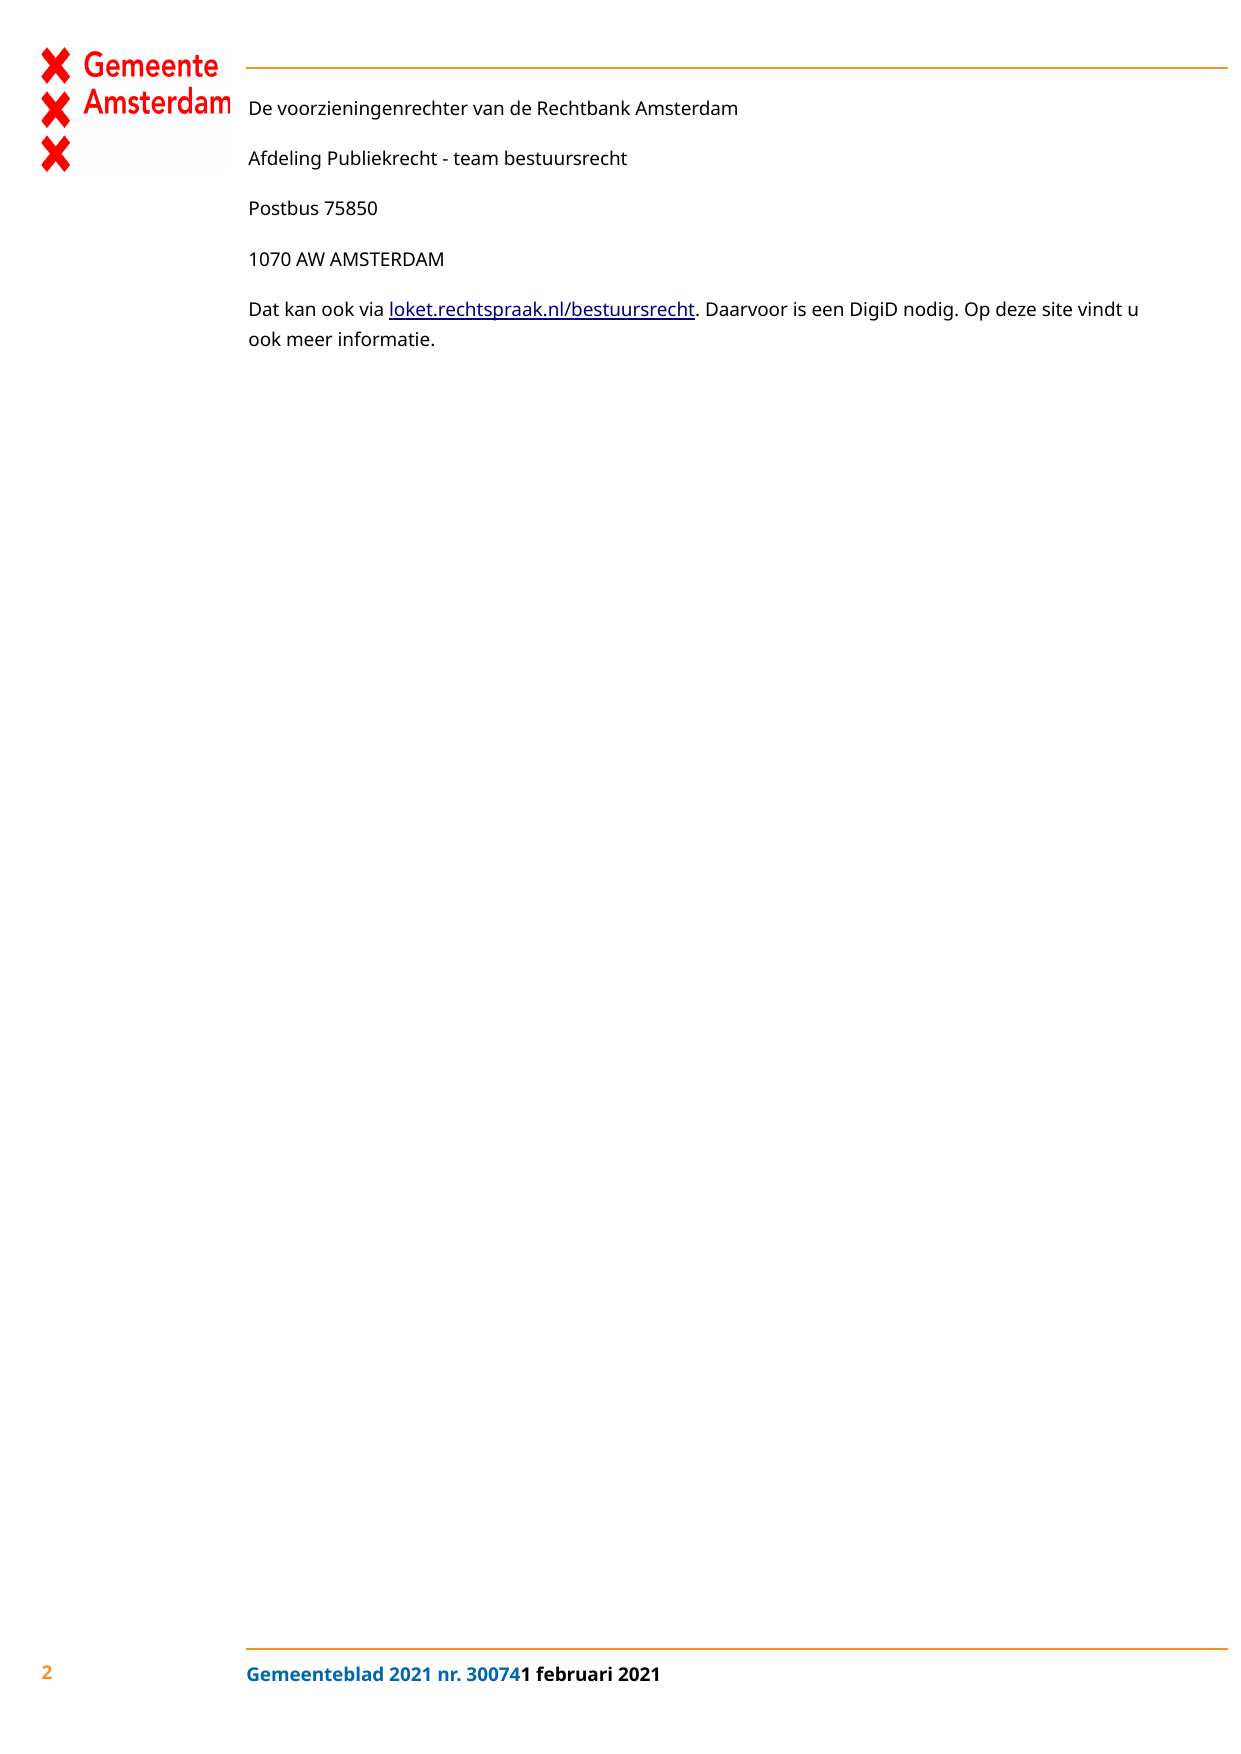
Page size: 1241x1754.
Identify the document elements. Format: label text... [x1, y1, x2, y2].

text Postbus 75850 [248, 196, 1152, 221]
picture [41, 47, 231, 172]
text Afdeling Publiekrecht - team bestuursrecht [248, 145, 1152, 171]
text 1070 AW AMSTERDAM [248, 246, 1152, 272]
text De voorzieningenrechter van de Rechtbank Amsterdam [248, 95, 1152, 121]
text Dat kan ook via loket.rechtspraak.nl/bestuursrecht. Daarvoor is een DigiD nodig. Op deze site vindt u ook meer informatie. [248, 296, 1152, 352]
